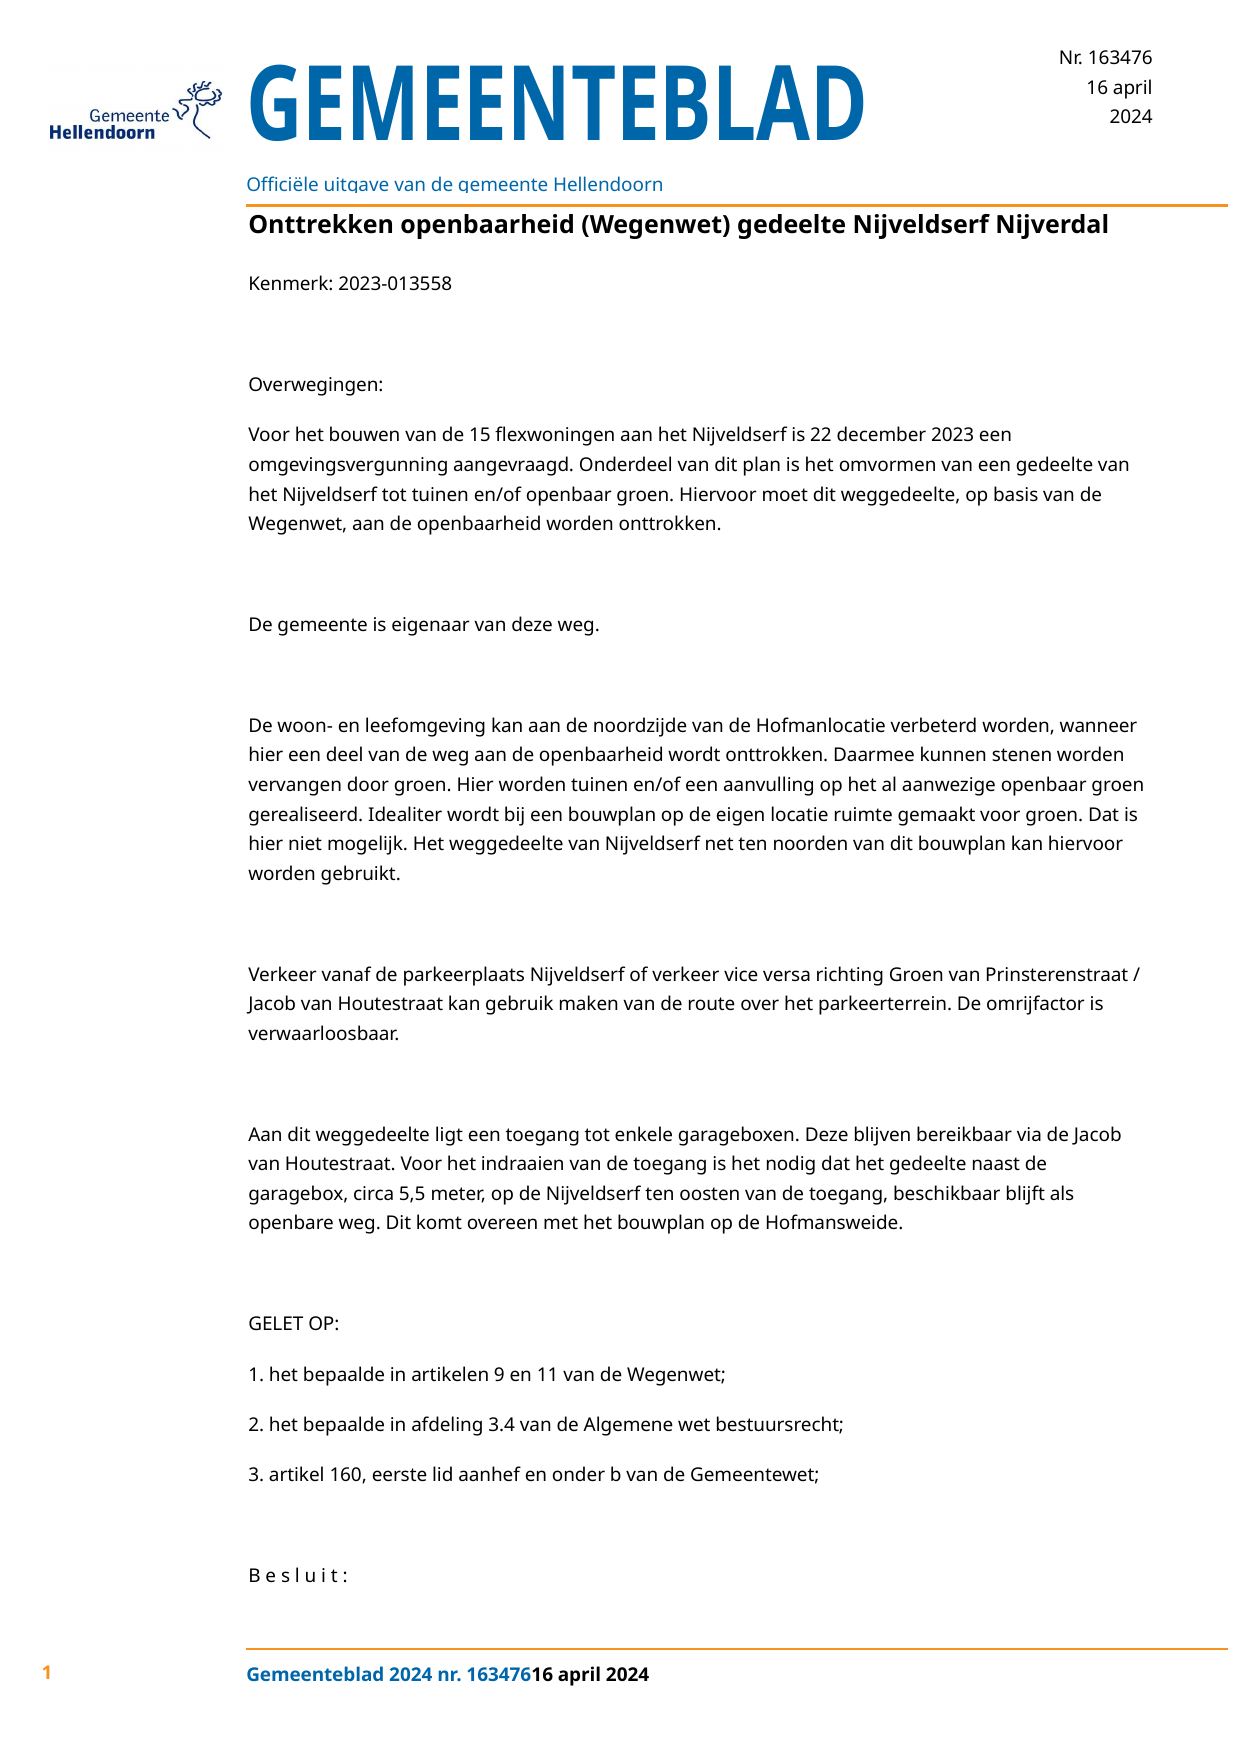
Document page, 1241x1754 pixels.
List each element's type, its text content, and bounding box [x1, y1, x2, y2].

text Onttrekken openbaarheid (Wegenwet) gedeelte Nijveldserf Nijverdal [248, 207, 1152, 241]
text Aan dit weggedeelte ligt een toegang tot enkele garageboxen. Deze blijven bereikbaar via de Jacob van Houtestraat. Voor het indraaien van de toegang is het nodig dat het gedeelte naast de garagebox, circa 5,5 meter, op de Nijveldserf ten oosten van de toegang, beschikbaar blijft als openbare weg. Dit komt overeen met het bouwplan op de Hofmansweide. [248, 1121, 1152, 1235]
text De gemeente is eigenaar van deze weg. [248, 611, 1152, 637]
text 1. het bepaalde in artikelen 9 en 11 van de Wegenwet; [248, 1361, 1152, 1386]
text B e s l u i t : [248, 1562, 1152, 1588]
text Voor het bouwen van de 15 flexwoningen aan het Nijveldserf is 22 december 2023 een omgevingsvergunning aangevraagd. Onderdeel van dit plan is het omvormen van een gedeelte van het Nijveldserf tot tuinen en/of openbaar groen. Hiervoor moet dit weggedeelte, op basis van de Wegenwet, aan de openbaarheid worden onttrokken. [248, 422, 1152, 536]
text Verkeer vanaf de parkeerplaats Nijveldserf of verkeer vice versa richting Groen van Prinsterenstraat / Jacob van Houtestraat kan gebruik maken van de route over het parkeerterrein. De omrijfactor is verwaarloosbaar. [248, 961, 1152, 1046]
text De woon- en leefomgeving kan aan de noordzijde van de Hofmanlocatie verbeterd worden, wanneer hier een deel van de weg aan de openbaarheid wordt onttrokken. Daarmee kunnen stenen worden vervangen door groen. Hier worden tuinen en/of een aanvulling op het al aanwezige openbaar groen gerealiseerd. Idealiter wordt bij een bouwplan op de eigen locatie ruimte gemaakt voor groen. Dat is hier niet mogelijk. Het weggedeelte van Nijveldserf net ten noorden van dit bouwplan kan hiervoor worden gebruikt. [248, 712, 1152, 886]
text 3. artikel 160, eerste lid aanhef en onder b van de Gemeentewet; [248, 1462, 1152, 1487]
text GELET OP: [248, 1310, 1152, 1336]
picture [41, 47, 231, 172]
text Overwegingen: [248, 371, 1152, 397]
text 2. het bepaalde in afdeling 3.4 van de Algemene wet bestuursrecht; [248, 1411, 1152, 1437]
text Kenmerk: 2023-013558 [248, 270, 1152, 296]
